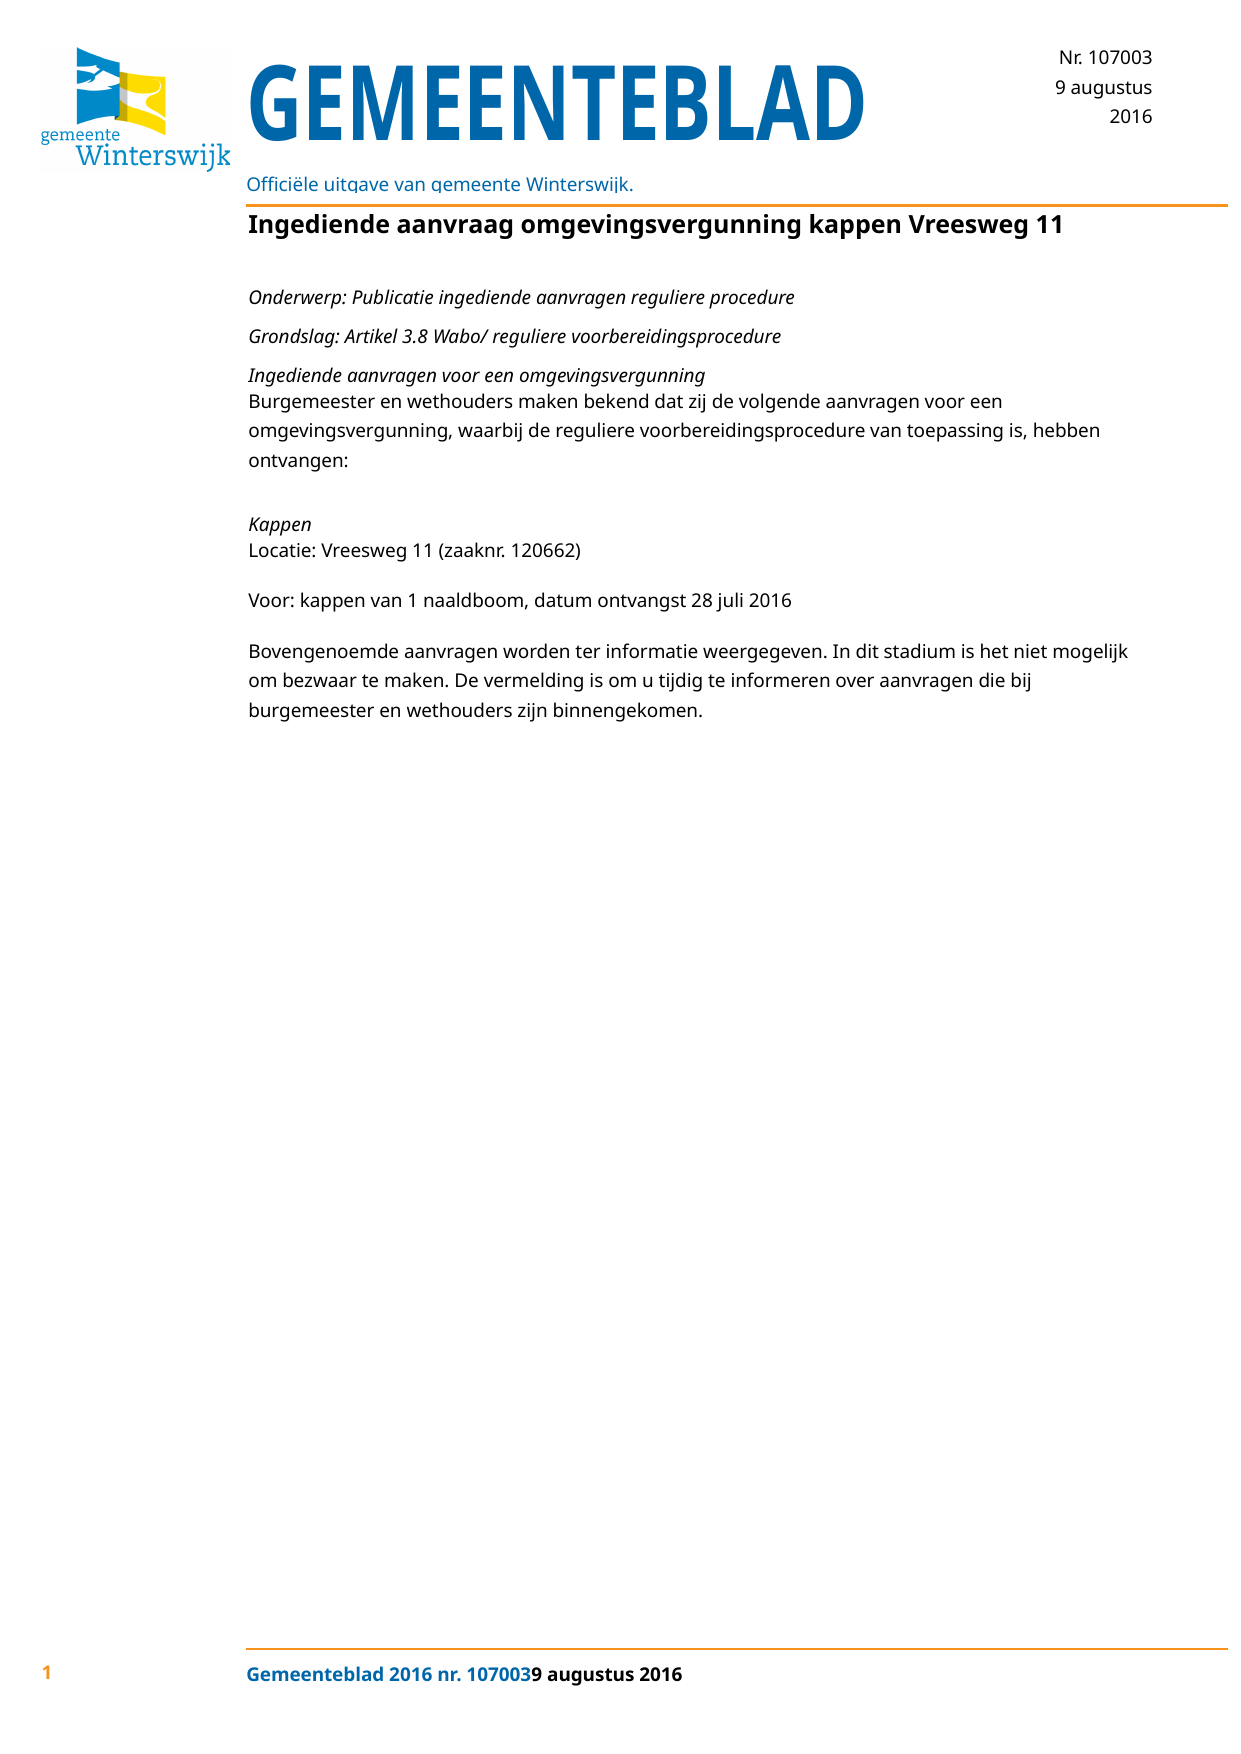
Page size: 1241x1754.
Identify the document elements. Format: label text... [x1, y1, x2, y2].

picture [225, 153, 231, 162]
text Grondslag: Artikel 3.8 Wabo/ reguliere voorbereidingsprocedure [248, 323, 1152, 349]
text Bovengenoemde aanvragen worden ter informatie weergegeven. In dit stadium is het niet mogelijk om bezwaar te maken. De vermelding is om u tijdig te informeren over aanvragen die bij burgemeester en wethouders zijn binnengekomen. [248, 638, 1152, 723]
text Ingediende aanvraag omgevingsvergunning kappen Vreesweg 11 [248, 207, 1152, 241]
picture [41, 47, 231, 172]
text Kappen [248, 511, 1152, 537]
text Onderwerp: Publicatie ingediende aanvragen reguliere procedure [248, 284, 1152, 309]
text Ingediende aanvragen voor een omgevingsvergunning [248, 362, 1152, 388]
text Voor: kappen van 1 naaldboom, datum ontvangst 28 juli 2016 [248, 587, 1152, 613]
text Burgemeester en wethouders maken bekend dat zij de volgende aanvragen voor een omgevingsvergunning, waarbij de reguliere voorbereidingsprocedure van toepassing is, hebben ontvangen: [248, 388, 1152, 473]
text Locatie: Vreesweg 11 (zaaknr. 120662) [248, 537, 1152, 563]
